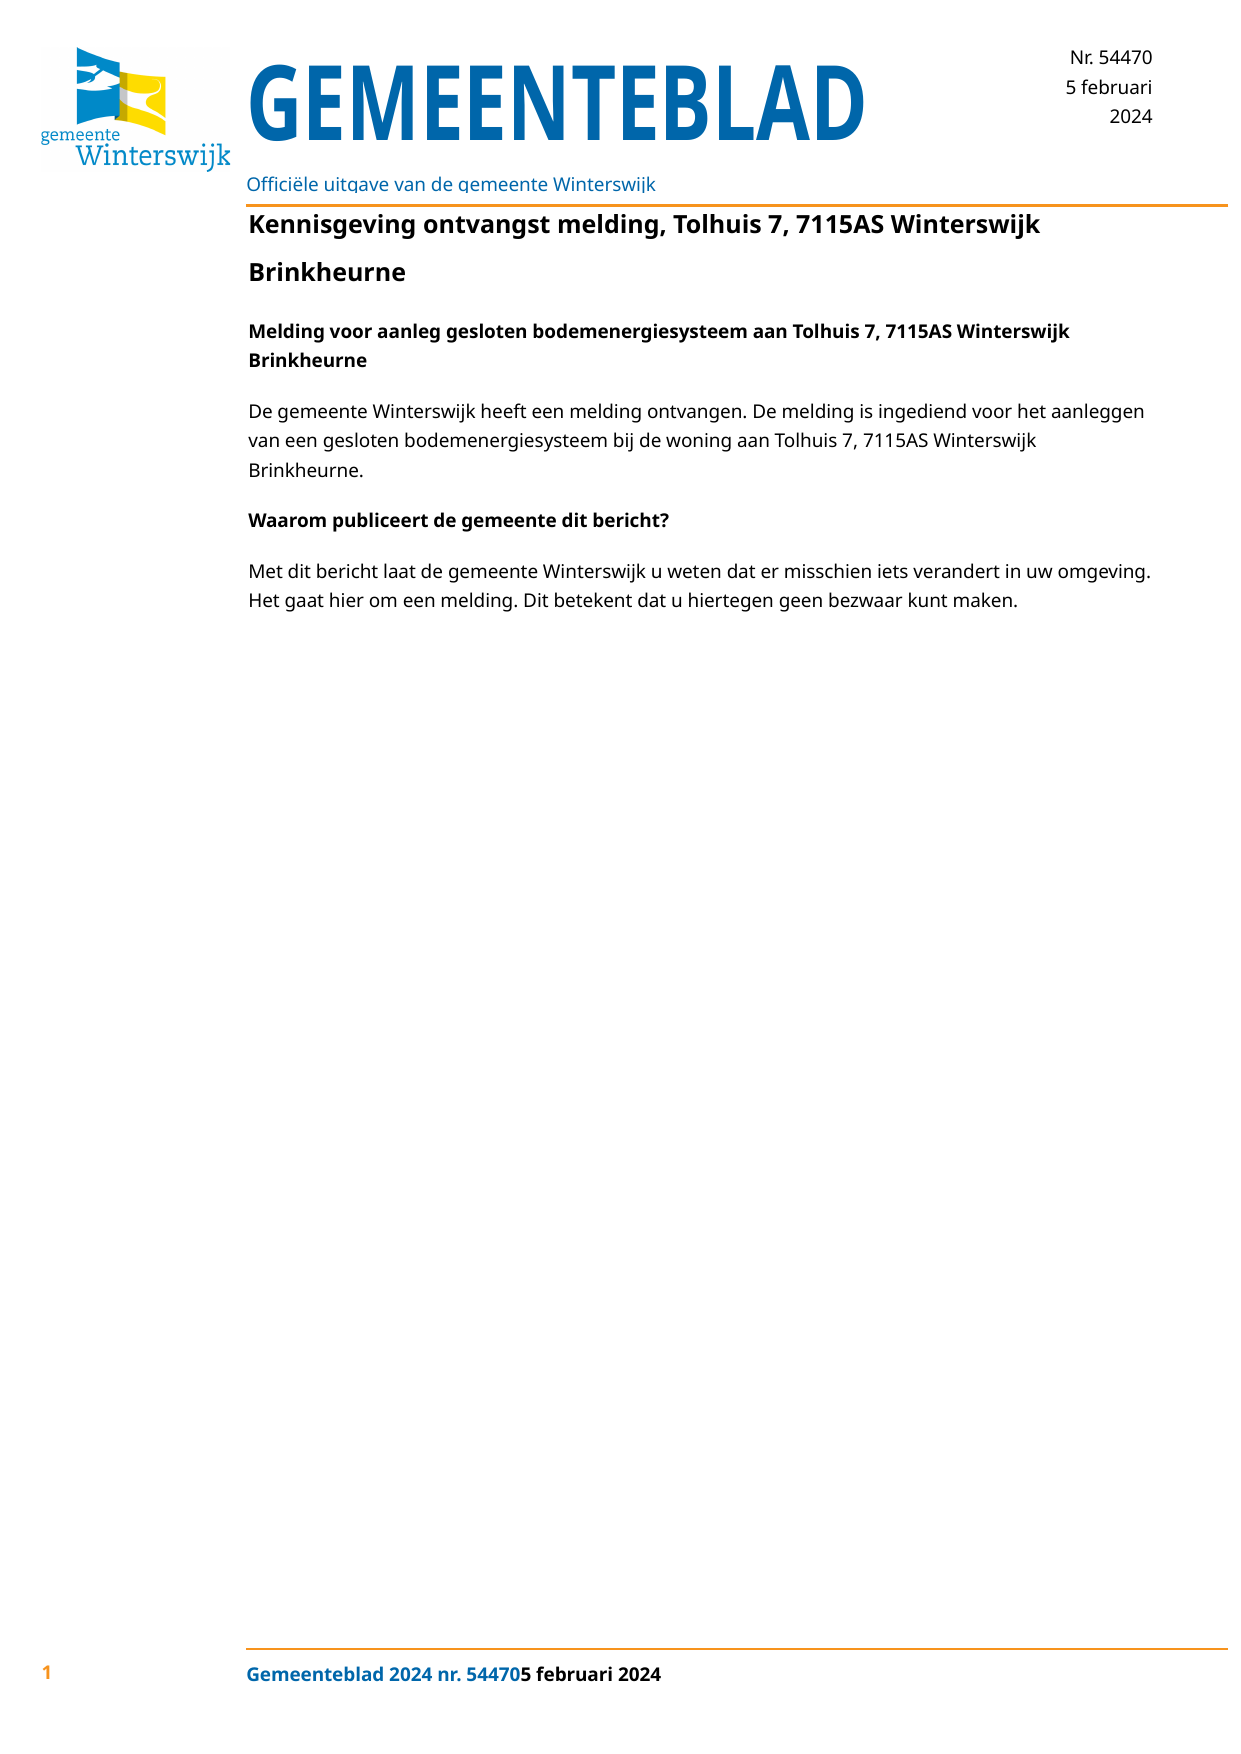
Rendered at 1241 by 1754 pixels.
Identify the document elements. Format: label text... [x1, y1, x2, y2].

text Met dit bericht laat de gemeente Winterswijk u weten dat er misschien iets verandert in uw omgeving. Het gaat hier om een melding. Dit betekent dat u hiertegen geen bezwaar kunt maken. [248, 558, 1152, 613]
picture [225, 153, 231, 162]
picture [41, 47, 231, 172]
text Kennisgeving ontvangst melding, Tolhuis 7, 7115AS Winterswijk Brinkheurne [248, 207, 1152, 288]
text Melding voor aanleg gesloten bodemenergiesysteem aan Tolhuis 7, 7115AS Winterswijk Brinkheurne [248, 318, 1152, 373]
text De gemeente Winterswijk heeft een melding ontvangen. De melding is ingediend voor het aanleggen van een gesloten bodemenergiesysteem bij de woning aan Tolhuis 7, 7115AS Winterswijk Brinkheurne. [248, 398, 1152, 483]
text Waarom publiceert de gemeente dit bericht? [248, 507, 1152, 533]
